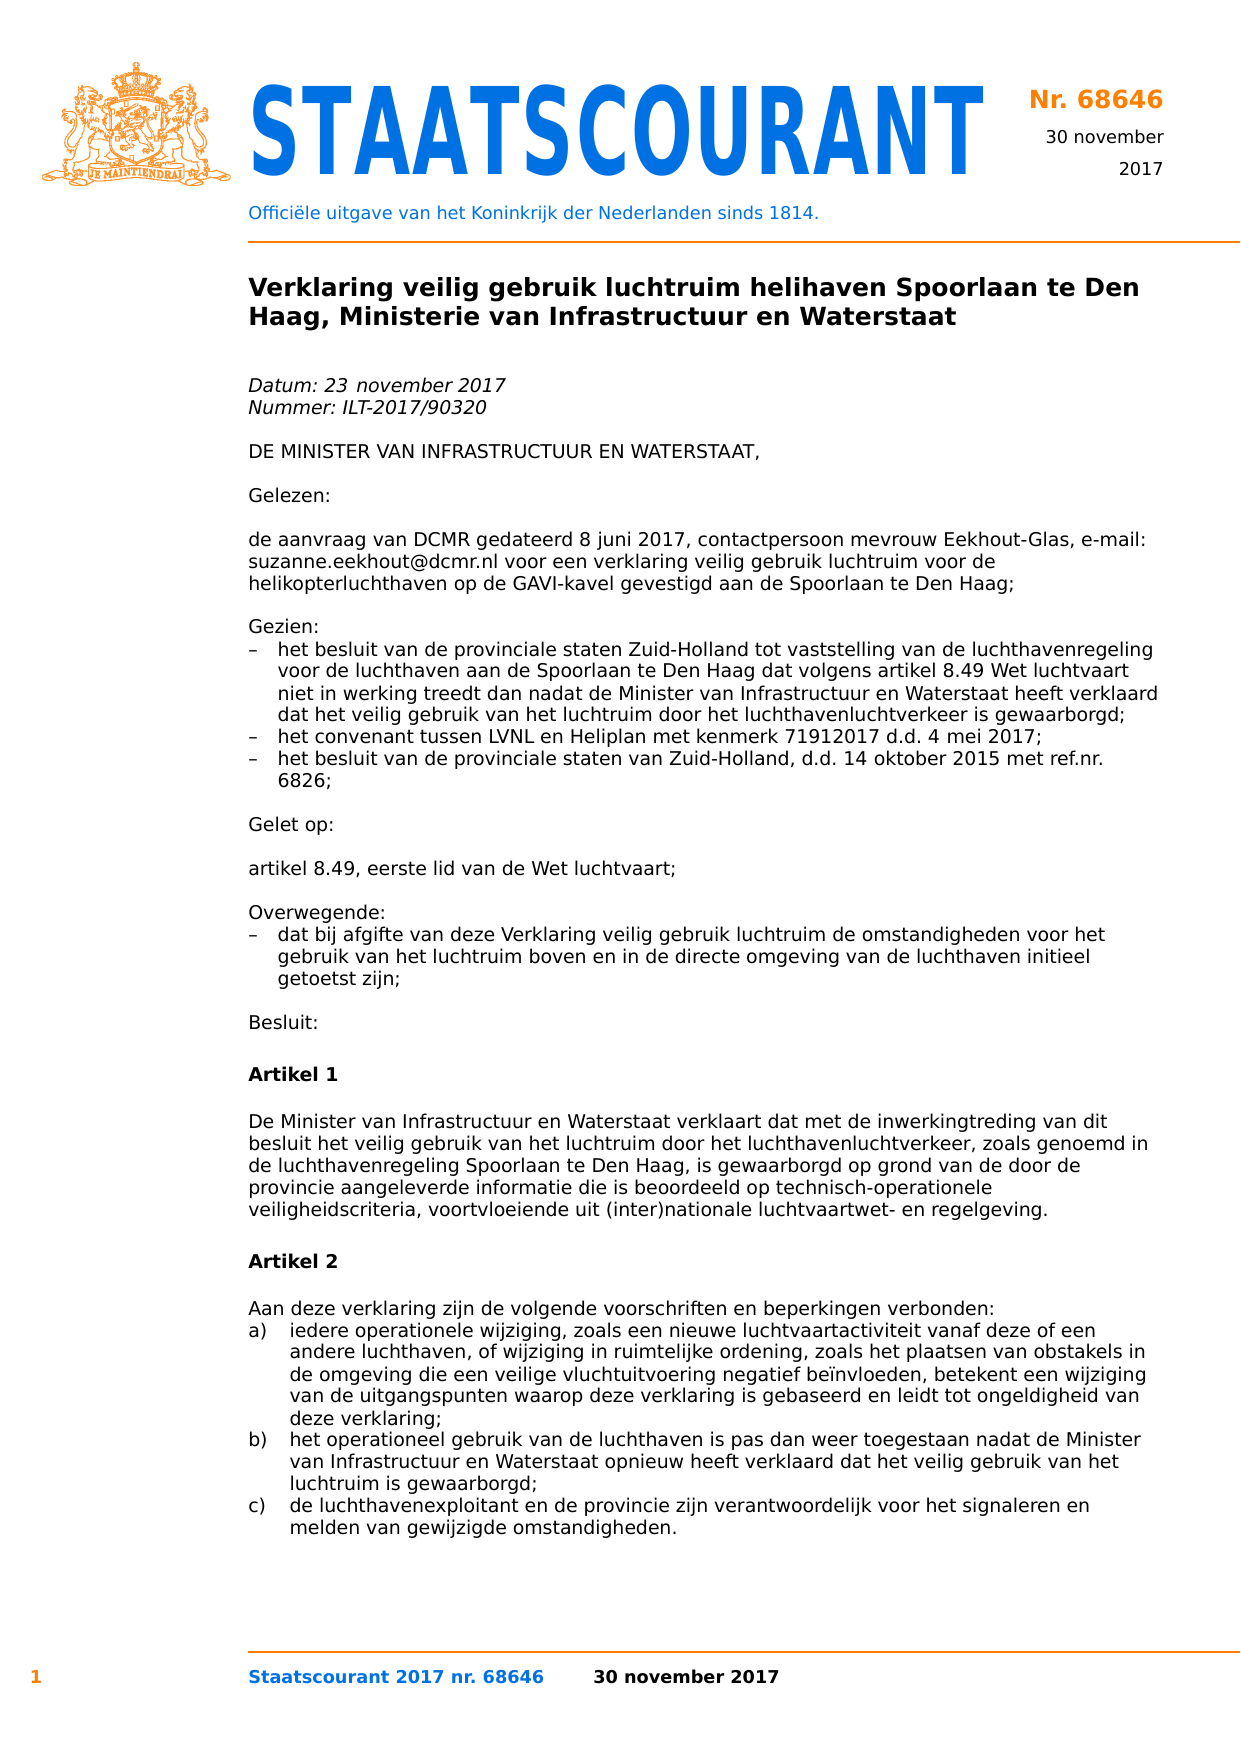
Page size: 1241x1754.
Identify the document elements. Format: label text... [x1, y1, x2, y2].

text c) de luchthavenexploitant en de provincie zijn verantwoordelijk voor het signaleren en melden van gewijzigde omstandigheden. [248, 1495, 1163, 1539]
text Aan deze verklaring zijn de volgende voorschriften en beperkingen verbonden: [248, 1297, 1163, 1319]
table_header Nr. 68646 [998, 62, 1240, 121]
table_cell 30 november [998, 121, 1240, 153]
subtitle Artikel 2 [248, 1251, 1163, 1272]
text – het besluit van de provinciale staten Zuid-Holland tot vaststelling van de luchthavenregeling voor de luchthaven aan de Spoorlaan te Den Haag dat volgens artikel 8.49 Wet luchtvaart niet in werking treedt dan nadat de Minister van Infrastructuur en Waterstaat heeft verklaard dat het veilig gebruik van het luchtruim door het luchthavenluchtverkeer is gewaarborgd; [248, 638, 1163, 726]
text de aanvraag van DCMR gedateerd 8 juni 2017, contactpersoon mevrouw Eekhout-Glas, e-mail: suzanne.eekhout@dcmr.nl voor een verklaring veilig gebruik luchtruim voor de helikopterluchthaven op de GAVI-kavel gevestigd aan de Spoorlaan te Den Haag; [248, 529, 1163, 594]
text Gelet op: [248, 814, 1163, 836]
subtitle Artikel 1 [248, 1064, 1163, 1086]
text b) het operationeel gebruik van de luchthaven is pas dan weer toegestaan nadat de Minister van Infrastructuur en Waterstaat opnieuw heeft verklaard dat het veilig gebruik van het luchtruim is gewaarborgd; [248, 1429, 1163, 1495]
picture [41, 62, 231, 186]
text Gezien: [248, 616, 1163, 638]
table_header STAATSCOURANT [248, 62, 998, 203]
text Nummer: ILT-2017/90320 [248, 397, 1163, 419]
table_cell Officiële uitgave van het Koninkrijk der Nederlanden sinds 1814. [248, 203, 1240, 241]
text – het convenant tussen LVNL en Heliplan met kenmerk 71912017 d.d. 4 mei 2017; [248, 726, 1163, 748]
text a) iedere operationele wijziging, zoals een nieuwe luchtvaartactiviteit vanaf deze of een andere luchthaven, of wijziging in ruimtelijke ordening, zoals het plaatsen van obstakels in de omgeving die een veilige vluchtuitvoering negatief beïnvloeden, betekent een wijziging van de uitgangspunten waarop deze verklaring is gebaseerd en leidt tot ongeldigheid van deze verklaring; [248, 1319, 1163, 1429]
subtitle Verklaring veilig gebruik luchtruim helihaven Spoorlaan te Den Haag, Ministerie van Infrastructuur en Waterstaat [248, 273, 1163, 331]
table_header [25, 62, 248, 241]
text Datum: 23 november 2017 [248, 375, 1163, 397]
text De Minister van Infrastructuur en Waterstaat verklaart dat met de inwerkingtreding van dit besluit het veilig gebruik van het luchtruim door het luchthavenluchtverkeer, zoals genoemd in de luchthavenregeling Spoorlaan te Den Haag, is gewaarborgd op grond van de door de provincie aangeleverde informatie die is beoordeeld op technisch-operationele veiligheidscriteria, voortvloeiende uit (inter)nationale luchtvaartwet- en regelgeving. [248, 1111, 1163, 1221]
text DE MINISTER VAN INFRASTRUCTUUR EN WATERSTAAT, [248, 441, 1163, 463]
text – het besluit van de provinciale staten van Zuid-Holland, d.d. 14 oktober 2015 met ref.nr. 6826; [248, 748, 1163, 792]
text Overwegende: [248, 902, 1163, 924]
text Besluit: [248, 1012, 1163, 1034]
table_cell 2017 [998, 153, 1240, 203]
text artikel 8.49, eerste lid van de Wet luchtvaart; [248, 858, 1163, 880]
text – dat bij afgifte van deze Verklaring veilig gebruik luchtruim de omstandigheden voor het gebruik van het luchtruim boven en in de directe omgeving van de luchthaven initieel getoetst zijn; [248, 924, 1163, 990]
text Gelezen: [248, 485, 1163, 507]
